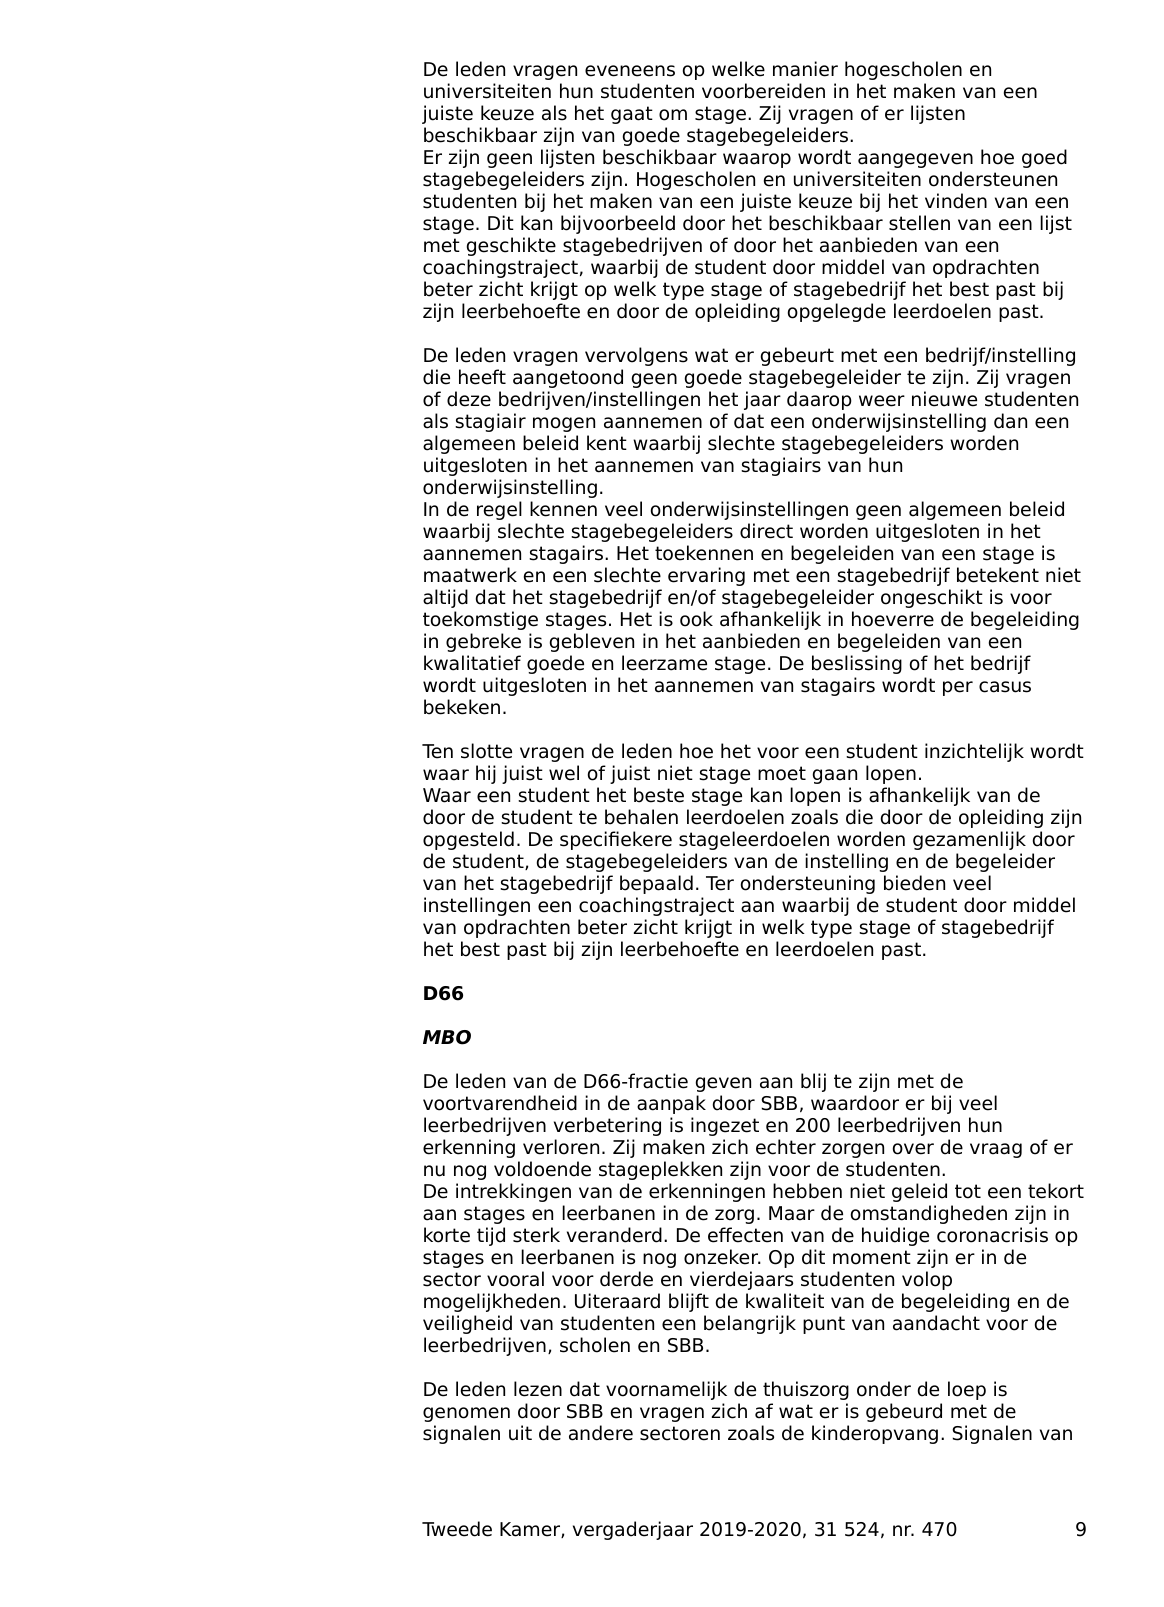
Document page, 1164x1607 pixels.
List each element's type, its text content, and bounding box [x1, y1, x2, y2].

text Waar een student het beste stage kan lopen is afhankelijk van de door de student te behalen leerdoelen zoals die door de opleiding zijn opgesteld. De specifiekere stageleerdoelen worden gezamenlijk door de student, de stagebegeleiders van de instelling en de begeleider van het stagebedrijf bepaald. Ter ondersteuning bieden veel instellingen een coachingstraject aan waarbij de student door middel van opdrachten beter zicht krijgt in welk type stage of stagebedrijf het best past bij zijn leerbehoefte en leerdoelen past. [422, 785, 1087, 961]
text De leden vragen vervolgens wat er gebeurt met een bedrijf/instelling die heeft aangetoond geen goede stagebegeleider te zijn. Zij vragen of deze bedrijven/instellingen het jaar daarop weer nieuwe studenten als stagiair mogen aannemen of dat een onderwijsinstelling dan een algemeen beleid kent waarbij slechte stagebegeleiders worden uitgesloten in het aannemen van stagiairs van hun onderwijsinstelling. [422, 345, 1087, 499]
text De leden lezen dat voornamelijk de thuiszorg onder de loep is genomen door SBB en vragen zich af wat er is gebeurd met de signalen uit de andere sectoren zoals de kinderopvang. Signalen van [422, 1379, 1087, 1445]
subtitle MBO [422, 1027, 1087, 1049]
subtitle D66 [422, 983, 1087, 1005]
text De leden vragen eveneens op welke manier hogescholen en universiteiten hun studenten voorbereiden in het maken van een juiste keuze als het gaat om stage. Zij vragen of er lijsten beschikbaar zijn van goede stagebegeleiders. [422, 59, 1087, 147]
text Ten slotte vragen de leden hoe het voor een student inzichtelijk wordt waar hij juist wel of juist niet stage moet gaan lopen. [422, 741, 1087, 785]
text De leden van de D66-fractie geven aan blij te zijn met de voortvarendheid in de aanpak door SBB, waardoor er bij veel leerbedrijven verbetering is ingezet en 200 leerbedrijven hun erkenning verloren. Zij maken zich echter zorgen over de vraag of er nu nog voldoende stageplekken zijn voor de studenten. [422, 1071, 1087, 1181]
text De intrekkingen van de erkenningen hebben niet geleid tot een tekort aan stages en leerbanen in de zorg. Maar de omstandigheden zijn in korte tijd sterk veranderd. De effecten van de huidige coronacrisis op stages en leerbanen is nog onzeker. Op dit moment zijn er in de sector vooral voor derde en vierdejaars studenten volop mogelijkheden. Uiteraard blijft de kwaliteit van de begeleiding en de veiligheid van studenten een belangrijk punt van aandacht voor de leerbedrijven, scholen en SBB. [422, 1181, 1087, 1357]
text In de regel kennen veel onderwijsinstellingen geen algemeen beleid waarbij slechte stagebegeleiders direct worden uitgesloten in het aannemen stagairs. Het toekennen en begeleiden van een stage is maatwerk en een slechte ervaring met een stagebedrijf betekent niet altijd dat het stagebedrijf en/of stagebegeleider ongeschikt is voor toekomstige stages. Het is ook afhankelijk in hoeverre de begeleiding in gebreke is gebleven in het aanbieden en begeleiden van een kwalitatief goede en leerzame stage. De beslissing of het bedrijf wordt uitgesloten in het aannemen van stagairs wordt per casus bekeken. [422, 499, 1087, 719]
text Er zijn geen lijsten beschikbaar waarop wordt aangegeven hoe goed stagebegeleiders zijn. Hogescholen en universiteiten ondersteunen studenten bij het maken van een juiste keuze bij het vinden van een stage. Dit kan bijvoorbeeld door het beschikbaar stellen van een lijst met geschikte stagebedrijven of door het aanbieden van een coachingstraject, waarbij de student door middel van opdrachten beter zicht krijgt op welk type stage of stagebedrijf het best past bij zijn leerbehoefte en door de opleiding opgelegde leerdoelen past. [422, 147, 1087, 323]
